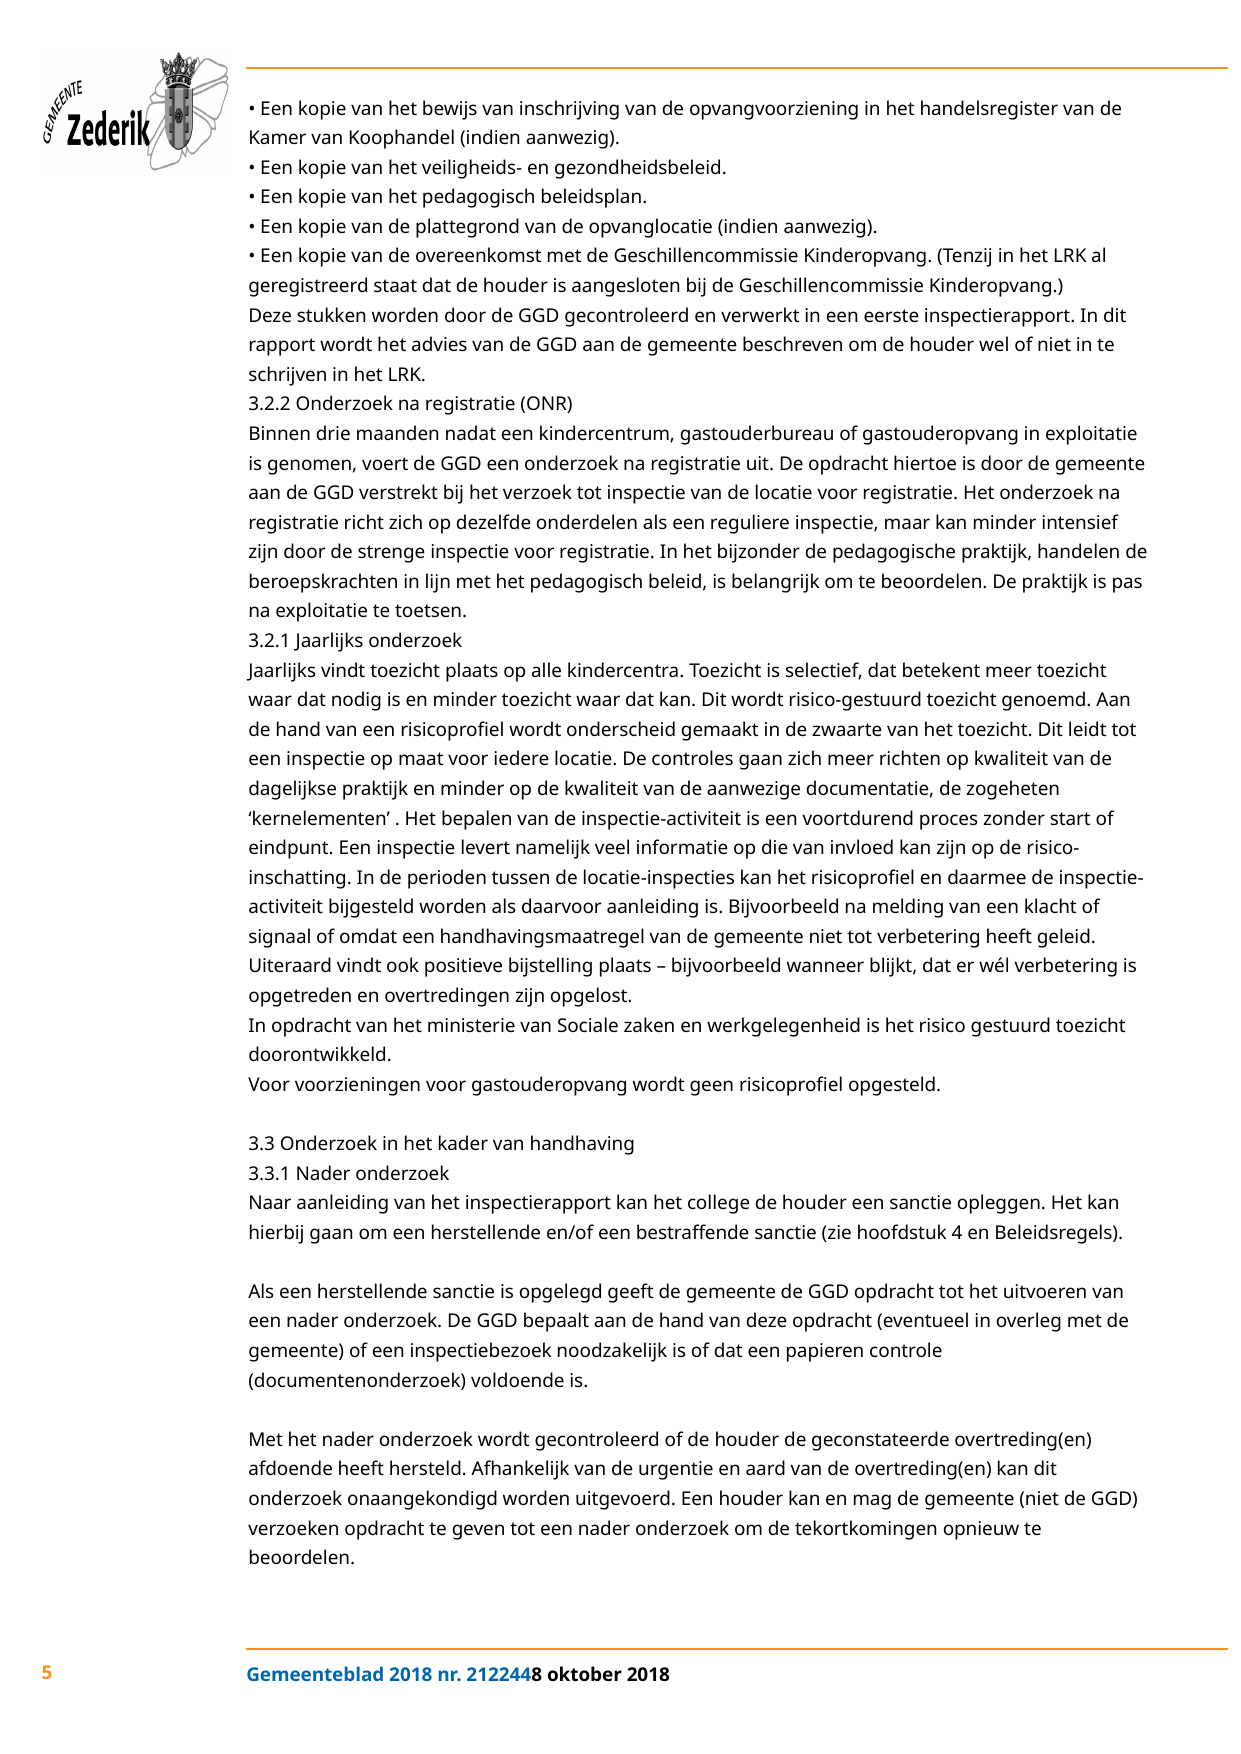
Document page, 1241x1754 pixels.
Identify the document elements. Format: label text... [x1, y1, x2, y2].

text • Een kopie van het veiligheids- en gezondheidsbeleid. [248, 154, 1152, 180]
text Jaarlijks vindt toezicht plaats op alle kindercentra. Toezicht is selectief, dat betekent meer toezicht waar dat nodig is en minder toezicht waar dat kan. Dit wordt risico-gestuurd toezicht genoemd. Aan de hand van een risicoprofiel wordt onderscheid gemaakt in de zwaarte van het toezicht. Dit leidt tot een inspectie op maat voor iedere locatie. De controles gaan zich meer richten op kwaliteit van de dagelijkse praktijk en minder op de kwaliteit van de aanwezige documentatie, de zogeheten ‘kernelementen’ . Het bepalen van de inspectie-activiteit is een voortdurend proces zonder start of eindpunt. Een inspectie levert namelijk veel informatie op die van invloed kan zijn op de risico-inschatting. In de perioden tussen de locatie-inspecties kan het risicoprofiel en daarmee de inspectie-activiteit bijgesteld worden als daarvoor aanleiding is. Bijvoorbeeld na melding van een klacht of signaal of omdat een handhavingsmaatregel van de gemeente niet tot verbetering heeft geleid. Uiteraard vindt ook positieve bijstelling plaats – bijvoorbeeld wanneer blijkt, dat er wél verbetering is opgetreden en overtredingen zijn opgelost. [248, 657, 1152, 1008]
text In opdracht van het ministerie van Sociale zaken en werkgelegenheid is het risico gestuurd toezicht doorontwikkeld. [248, 1012, 1152, 1067]
text Voor voorzieningen voor gastouderopvang wordt geen risicoprofiel opgesteld. [248, 1071, 1152, 1097]
text 3.2.1 Jaarlijks onderzoek [248, 627, 1152, 653]
text • Een kopie van het bewijs van inschrijving van de opvangvoorziening in het handelsregister van de Kamer van Koophandel (indien aanwezig). [248, 95, 1152, 150]
text • Een kopie van het pedagogisch beleidsplan. [248, 183, 1152, 209]
text Naar aanleiding van het inspectierapport kan het college de houder een sanctie opleggen. Het kan hierbij gaan om een herstellende en/of een bestraffende sanctie (zie hoofdstuk 4 en Beleidsregels). [248, 1189, 1152, 1245]
text • Een kopie van de overeenkomst met de Geschillencommissie Kinderopvang. (Tenzij in het LRK al geregistreerd staat dat de houder is aangesloten bij de Geschillencommissie Kinderopvang.) [248, 243, 1152, 298]
text 3.3 Onderzoek in het kader van handhaving [248, 1130, 1152, 1156]
text Deze stukken worden door de GGD gecontroleerd en verwerkt in een eerste inspectierapport. In dit rapport wordt het advies van de GGD aan de gemeente beschreven om de houder wel of niet in te schrijven in het LRK. [248, 302, 1152, 387]
picture [41, 47, 231, 172]
text Binnen drie maanden nadat een kindercentrum, gastouderbureau of gastouderopvang in exploitatie is genomen, voert de GGD een onderzoek na registratie uit. De opdracht hiertoe is door de gemeente aan de GGD verstrekt bij het verzoek tot inspectie van de locatie voor registratie. Het onderzoek na registratie richt zich op dezelfde onderdelen als een reguliere inspectie, maar kan minder intensief zijn door de strenge inspectie voor registratie. In het bijzonder de pedagogische praktijk, handelen de beroepskrachten in lijn met het pedagogisch beleid, is belangrijk om te beoordelen. De praktijk is pas na exploitatie te toetsen. [248, 420, 1152, 623]
text 3.2.2 Onderzoek na registratie (ONR) [248, 391, 1152, 416]
text 3.3.1 Nader onderzoek [248, 1160, 1152, 1186]
text Met het nader onderzoek wordt gecontroleerd of de houder de geconstateerde overtreding(en) afdoende heeft hersteld. Afhankelijk van de urgentie en aard van de overtreding(en) kan dit onderzoek onaangekondigd worden uitgevoerd. Een houder kan en mag de gemeente (niet de GGD) verzoeken opdracht te geven tot een nader onderzoek om de tekortkomingen opnieuw te beoordelen. [248, 1426, 1152, 1570]
text Als een herstellende sanctie is opgelegd geeft de gemeente de GGD opdracht tot het uitvoeren van een nader onderzoek. De GGD bepaalt aan de hand van deze opdracht (eventueel in overleg met de gemeente) of een inspectiebezoek noodzakelijk is of dat een papieren controle (documentenonderzoek) voldoende is. [248, 1278, 1152, 1393]
text • Een kopie van de plattegrond van de opvanglocatie (indien aanwezig). [248, 213, 1152, 239]
